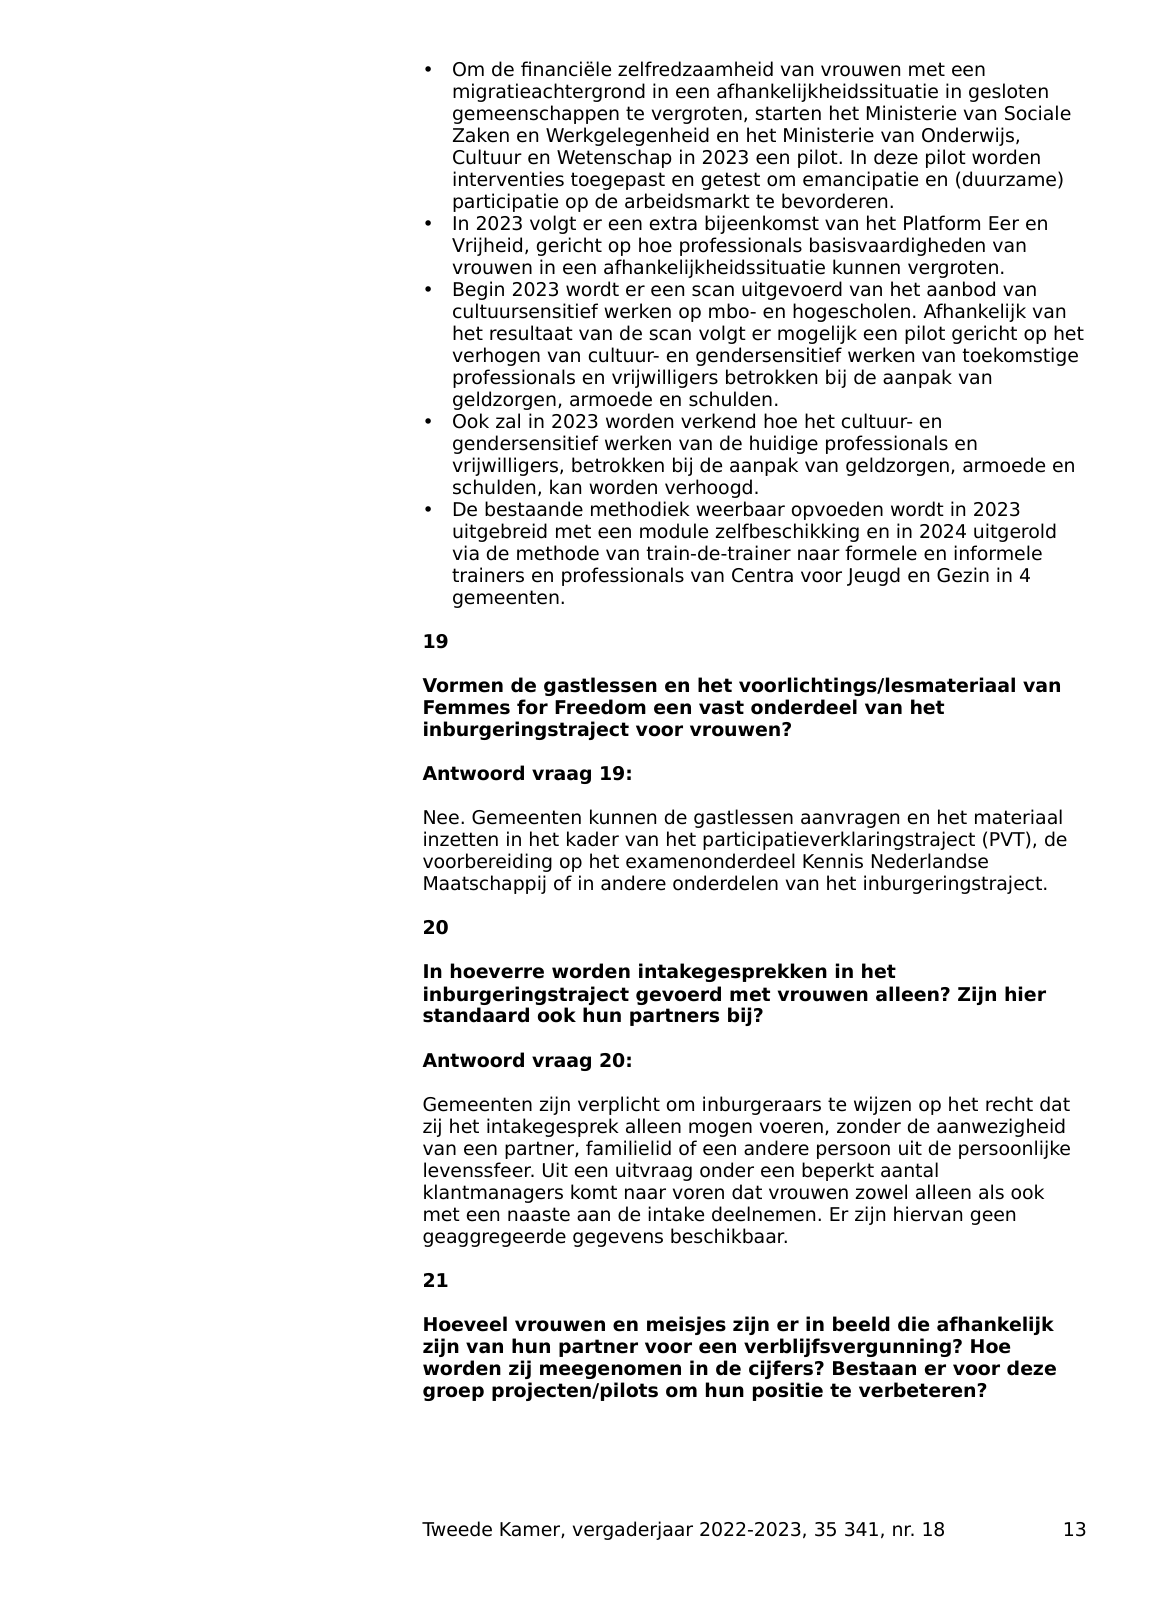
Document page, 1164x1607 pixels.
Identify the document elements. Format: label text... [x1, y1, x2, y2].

text • Ook zal in 2023 worden verkend hoe het cultuur- en gendersensitief werken van de huidige professionals en vrijwilligers, betrokken bij de aanpak van geldzorgen, armoede en schulden, kan worden verhoogd. [422, 411, 1087, 499]
subtitle Antwoord vraag 20: [422, 1049, 1087, 1072]
text In hoeverre worden intakegesprekken in het inburgeringstraject gevoerd met vrouwen alleen? Zijn hier standaard ook hun partners bij? [422, 961, 1087, 1027]
text • In 2023 volgt er een extra bijeenkomst van het Platform Eer en Vrijheid, gericht op hoe professionals basisvaardigheden van vrouwen in een afhankelijkheidssituatie kunnen vergroten. [422, 213, 1087, 279]
text Nee. Gemeenten kunnen de gastlessen aanvragen en het materiaal inzetten in het kader van het participatieverklaringstraject (PVT), de voorbereiding op het examenonderdeel Kennis Nederlandse Maatschappij of in andere onderdelen van het inburgeringstraject. [422, 807, 1087, 895]
text Hoeveel vrouwen en meisjes zijn er in beeld die afhankelijk zijn van hun partner voor een verblijfsvergunning? Hoe worden zij meegenomen in de cijfers? Bestaan er voor deze groep projecten/pilots om hun positie te verbeteren? [422, 1314, 1087, 1402]
subtitle 19 [422, 631, 1087, 653]
text • De bestaande methodiek weerbaar opvoeden wordt in 2023 uitgebreid met een module zelfbeschikking en in 2024 uitgerold via de methode van train-de-trainer naar formele en informele trainers en professionals van Centra voor Jeugd en Gezin in 4 gemeenten. [422, 499, 1087, 608]
subtitle 20 [422, 917, 1087, 939]
text Vormen de gastlessen en het voorlichtings/lesmateriaal van Femmes for Freedom een vast onderdeel van het inburgeringstraject voor vrouwen? [422, 675, 1087, 741]
text • Om de financiële zelfredzaamheid van vrouwen met een migratieachtergrond in een afhankelijkheidssituatie in gesloten gemeenschappen te vergroten, starten het Ministerie van Sociale Zaken en Werkgelegenheid en het Ministerie van Onderwijs, Cultuur en Wetenschap in 2023 een pilot. In deze pilot worden interventies toegepast en getest om emancipatie en (duurzame) participatie op de arbeidsmarkt te bevorderen. [422, 59, 1087, 213]
subtitle 21 [422, 1270, 1087, 1292]
text Gemeenten zijn verplicht om inburgeraars te wijzen op het recht dat zij het intakegesprek alleen mogen voeren, zonder de aanwezigheid van een partner, familielid of een andere persoon uit de persoonlijke levenssfeer. Uit een uitvraag onder een beperkt aantal klantmanagers komt naar voren dat vrouwen zowel alleen als ook met een naaste aan de intake deelnemen. Er zijn hiervan geen geaggregeerde gegevens beschikbaar. [422, 1094, 1087, 1248]
text • Begin 2023 wordt er een scan uitgevoerd van het aanbod van cultuursensitief werken op mbo- en hogescholen. Afhankelijk van het resultaat van de scan volgt er mogelijk een pilot gericht op het verhogen van cultuur- en gendersensitief werken van toekomstige professionals en vrijwilligers betrokken bij de aanpak van geldzorgen, armoede en schulden. [422, 279, 1087, 411]
subtitle Antwoord vraag 19: [422, 763, 1087, 785]
